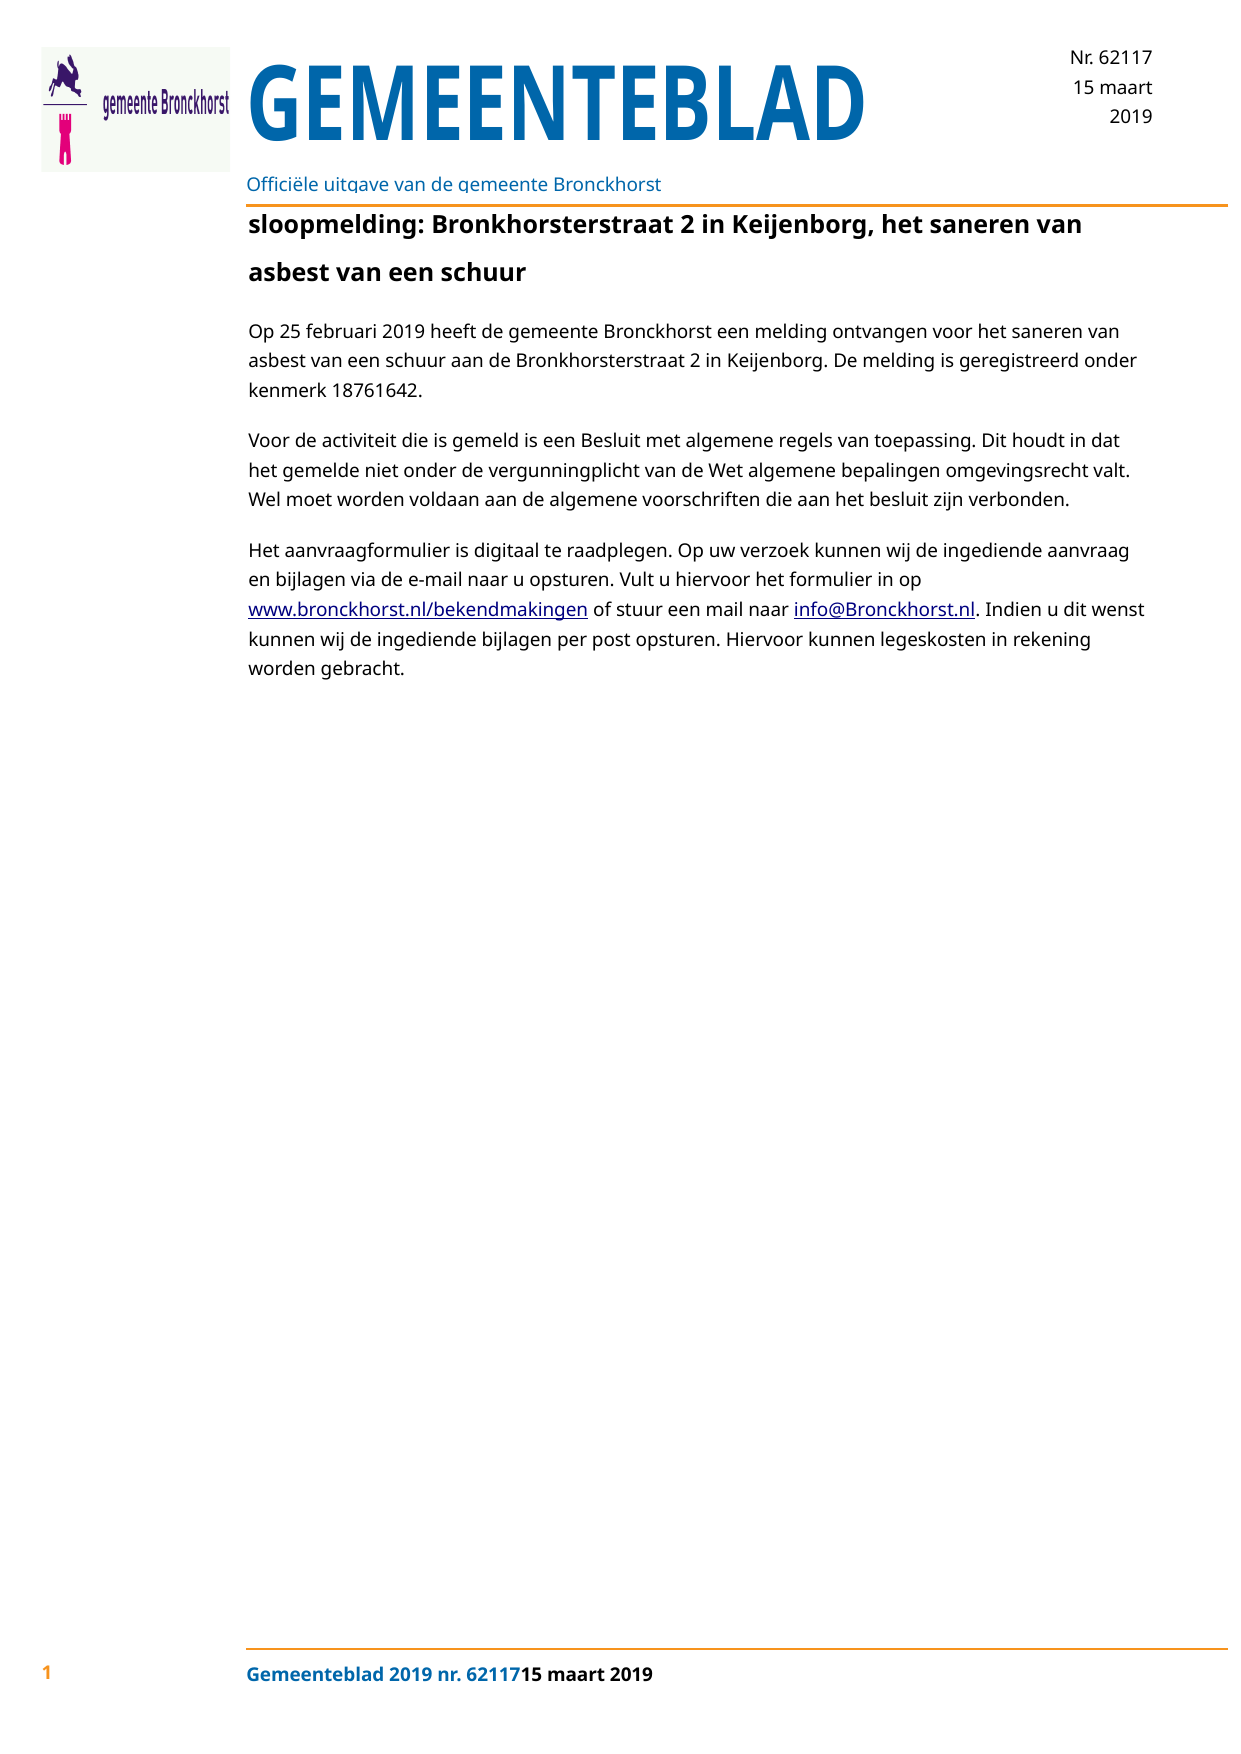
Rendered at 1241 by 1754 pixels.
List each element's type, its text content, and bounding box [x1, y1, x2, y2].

text sloopmelding: Bronkhorsterstraat 2 in Keijenborg, het saneren van asbest van een schuur [248, 207, 1152, 288]
picture [41, 47, 231, 172]
text Voor de activiteit die is gemeld is een Besluit met algemene regels van toepassing. Dit houdt in dat het gemelde niet onder de vergunningplicht van de Wet algemene bepalingen omgevingsrecht valt. Wel moet worden voldaan aan de algemene voorschriften die aan het besluit zijn verbonden. [248, 427, 1152, 512]
text Het aanvraagformulier is digitaal te raadplegen. Op uw verzoek kunnen wij de ingediende aanvraag en bijlagen via de e-mail naar u opsturen. Vult u hiervoor het formulier in op www.bronckhorst.nl/bekendmakingen of stuur een mail naar info@Bronckhorst.nl. Indien u dit wenst kunnen wij de ingediende bijlagen per post opsturen. Hiervoor kunnen legeskosten in rekening worden gebracht. [248, 537, 1152, 681]
text Op 25 februari 2019 heeft de gemeente Bronckhorst een melding ontvangen voor het saneren van asbest van een schuur aan de Bronkhorsterstraat 2 in Keijenborg. De melding is geregistreerd onder kenmerk 18761642. [248, 318, 1152, 403]
